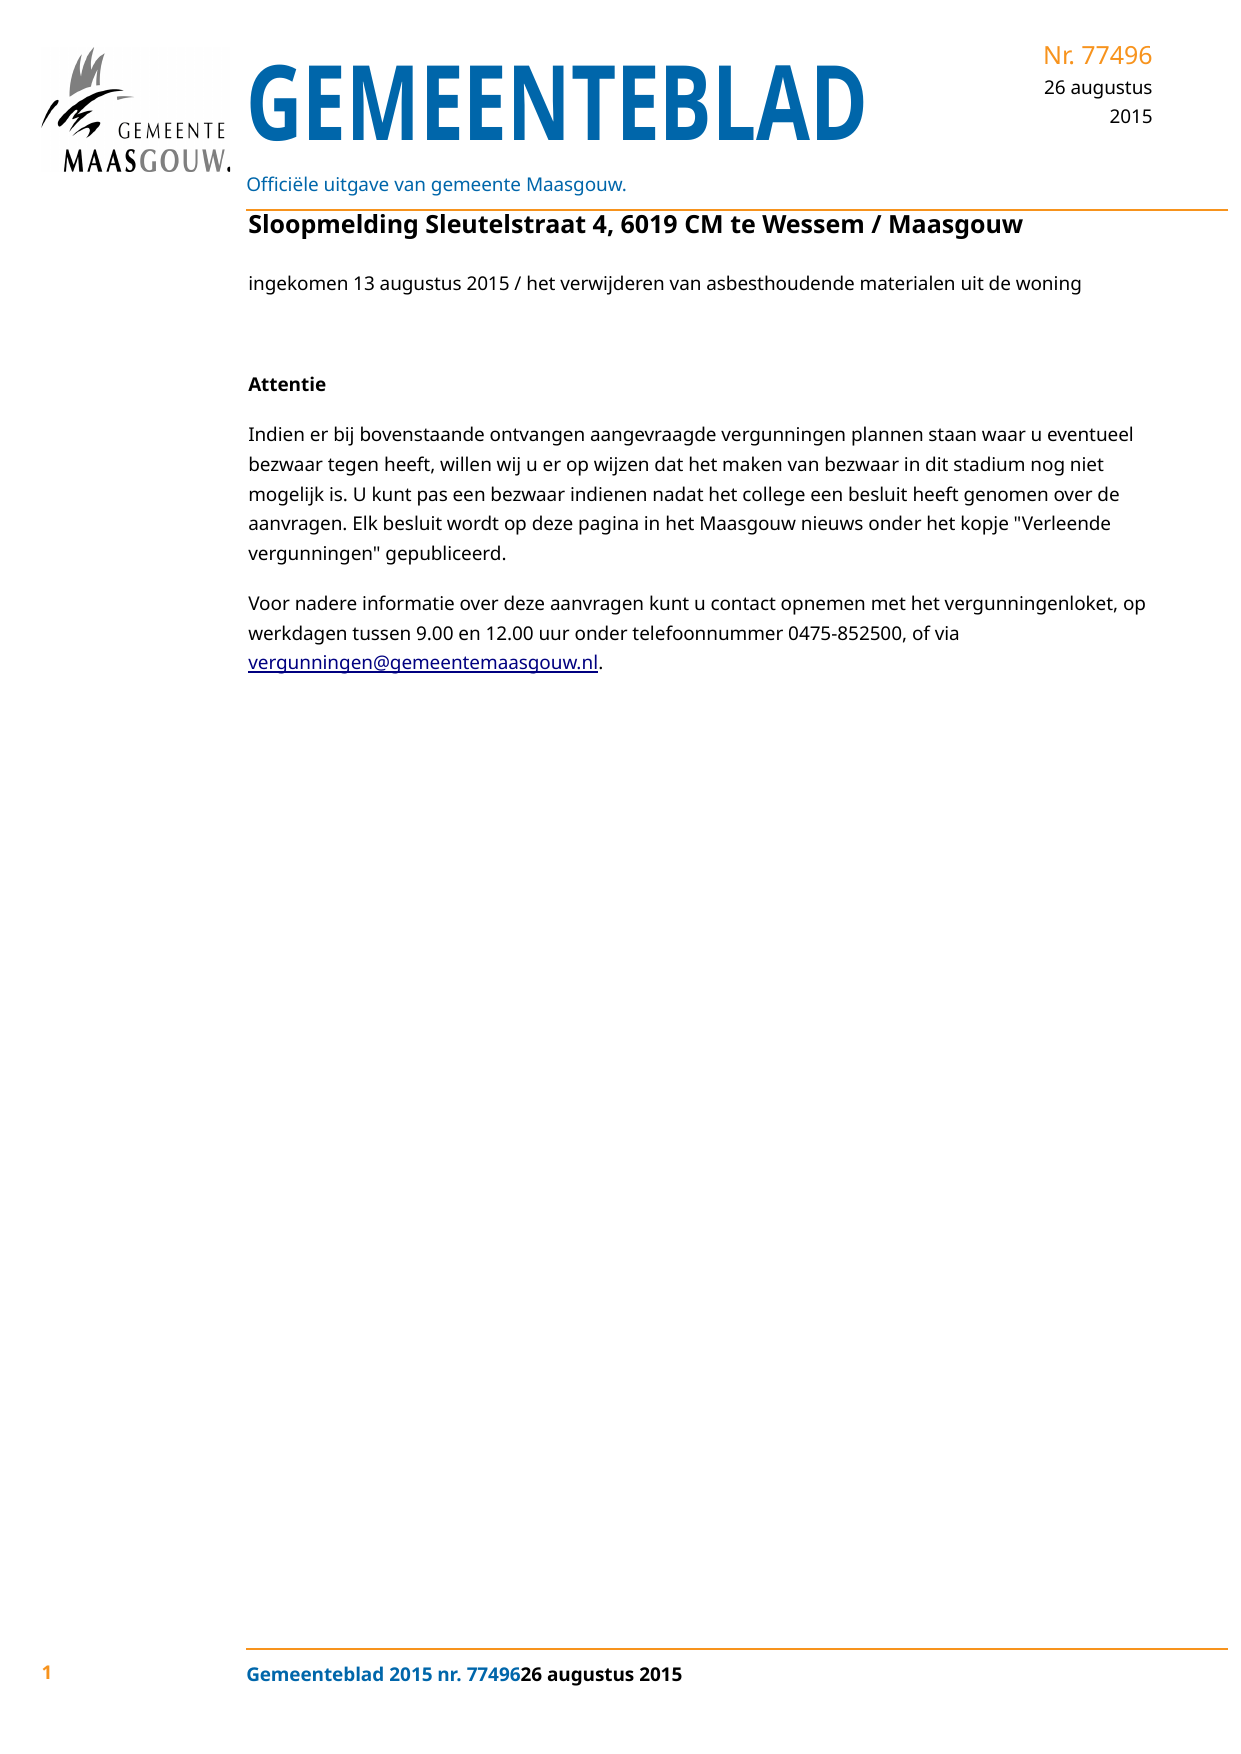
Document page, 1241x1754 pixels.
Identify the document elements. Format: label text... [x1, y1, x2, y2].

text Attentie [248, 371, 1152, 397]
text Voor nadere informatie over deze aanvragen kunt u contact opnemen met het vergunningenloket, op werkdagen tussen 9.00 en 12.00 uur onder telefoonnummer 0475-852500, of via vergunningen@gemeentemaasgouw.nl. [248, 590, 1152, 675]
text ingekomen 13 augustus 2015 / het verwijderen van asbesthoudende materialen uit de woning [248, 270, 1152, 296]
text Sloopmelding Sleutelstraat 4, 6019 CM te Wessem / Maasgouw [248, 211, 1152, 241]
picture [41, 47, 231, 172]
text Indien er bij bovenstaande ontvangen aangevraagde vergunningen plannen staan waar u eventueel bezwaar tegen heeft, willen wij u er op wijzen dat het maken van bezwaar in dit stadium nog niet mogelijk is. U kunt pas een bezwaar indienen nadat het college een besluit heeft genomen over de aanvragen. Elk besluit wordt op deze pagina in het Maasgouw nieuws onder het kopje "Verleende vergunningen" gepubliceerd. [248, 422, 1152, 566]
